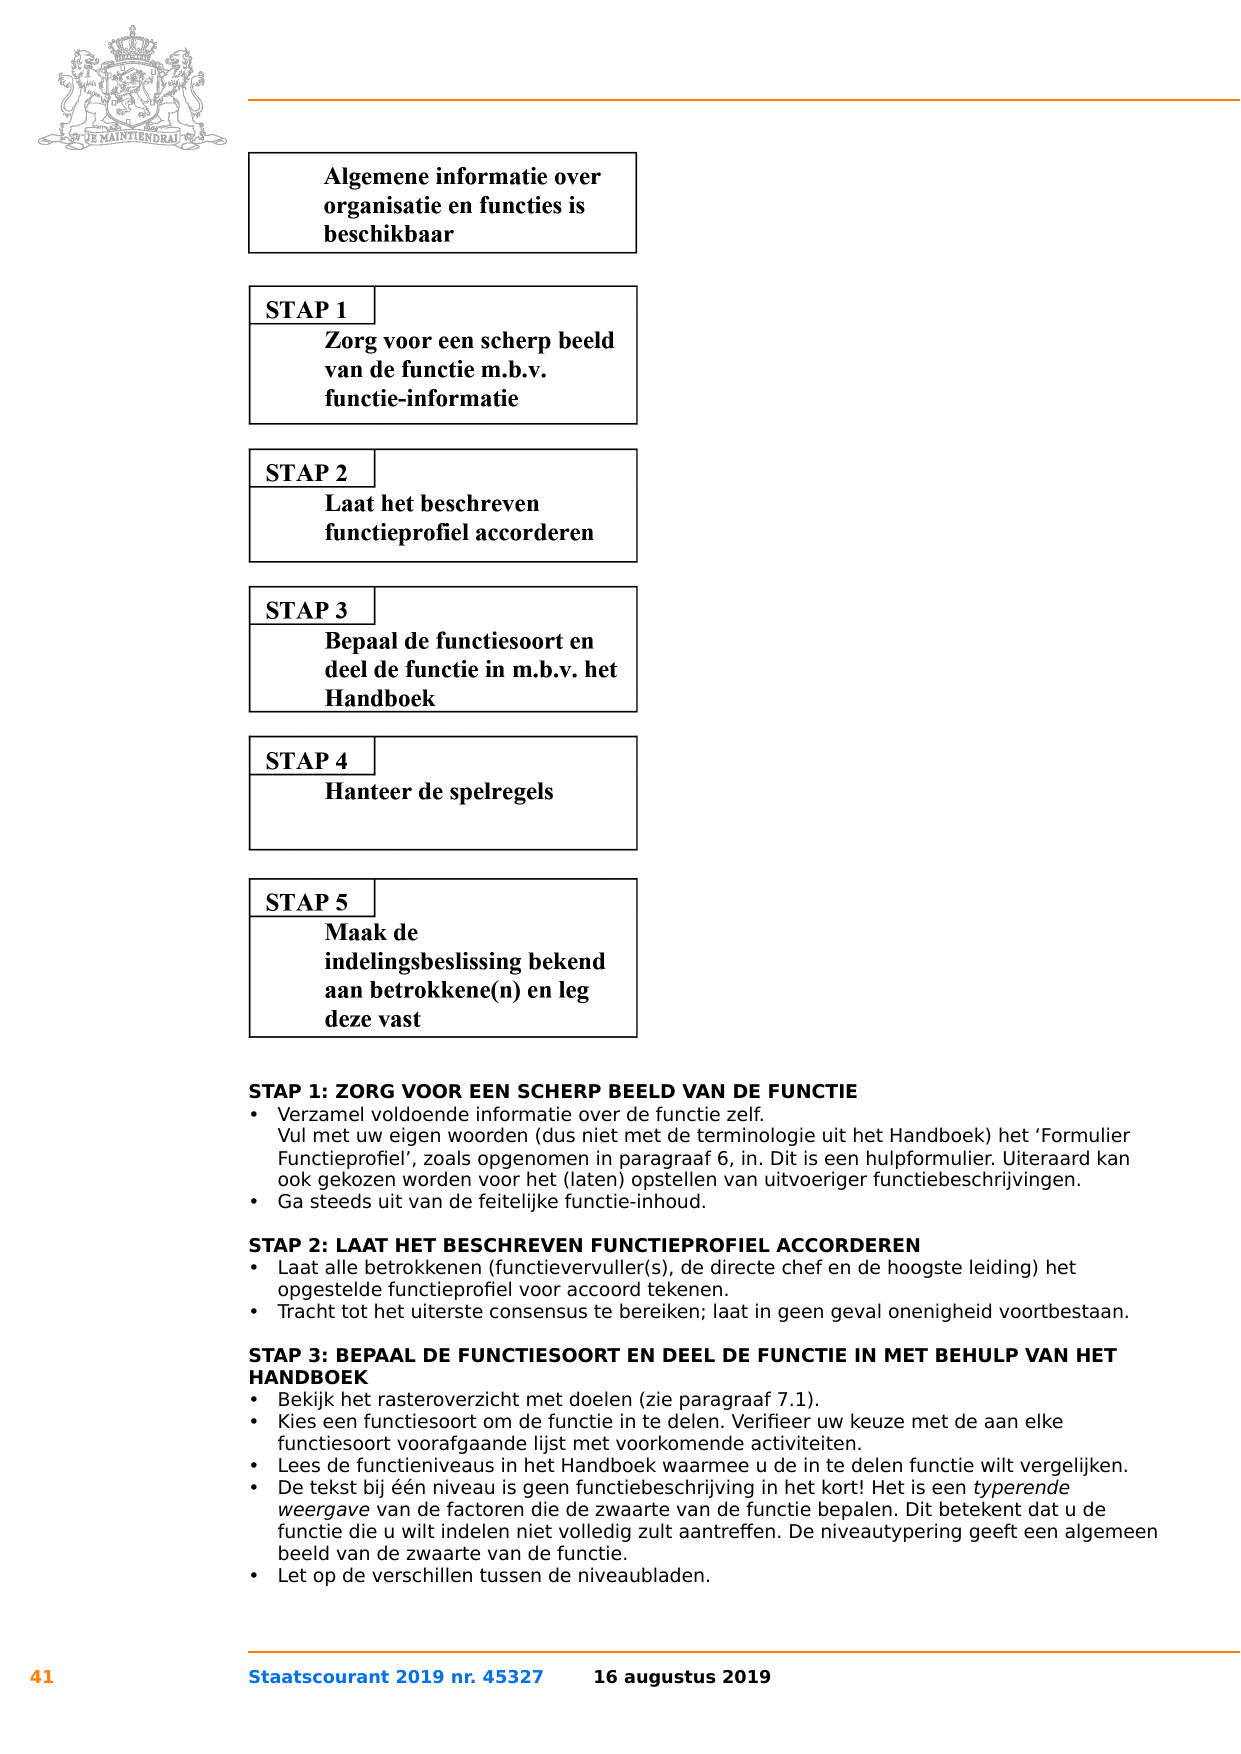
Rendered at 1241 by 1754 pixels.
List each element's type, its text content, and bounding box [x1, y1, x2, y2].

picture [38, 25, 227, 150]
text • Ga steeds uit van de feitelijke functie-inhoud. [248, 1191, 1163, 1213]
text • Verzamel voldoende informatie over de functie zelf. [248, 1103, 1163, 1125]
text • Let op de verschillen tussen de niveaubladen. [248, 1565, 1163, 1587]
text • Laat alle betrokkenen (functievervuller(s), de directe chef en de hoogste leiding) het opgestelde functieprofiel voor accoord tekenen. [248, 1257, 1163, 1301]
text • Kies een functiesoort om de functie in te delen. Verifieer uw keuze met de aan elke functiesoort voorafgaande lijst met voorkomende activiteiten. [248, 1411, 1163, 1455]
subtitle STAP 3: BEPAAL DE FUNCTIESOORT EN DEEL DE FUNCTIE IN MET BEHULP VAN HET HANDBOEK [248, 1345, 1163, 1389]
text Vul met uw eigen woorden (dus niet met de terminologie uit het Handboek) het ‘Formulier Functieprofiel’, zoals opgenomen in paragraaf 6, in. Dit is een hulpformulier. Uiteraard kan ook gekozen worden voor het (laten) opstellen van uitvoeriger functiebeschrijvingen. [277, 1125, 1163, 1191]
text • Tracht tot het uiterste consensus te bereiken; laat in geen geval onenigheid voortbestaan. [248, 1301, 1163, 1323]
subtitle STAP 1: ZORG VOOR EEN SCHERP BEELD VAN DE FUNCTIE [248, 1081, 1163, 1103]
text • Lees de functieniveaus in het Handboek waarmee u de in te delen functie wilt vergelijken. [248, 1455, 1163, 1477]
subtitle STAP 2: LAAT HET BESCHREVEN FUNCTIEPROFIEL ACCORDEREN [248, 1235, 1163, 1257]
text • De tekst bij één niveau is geen functiebeschrijving in het kort! Het is een typerende weergave van de factoren die de zwaarte van de functie bepalen. Dit betekent dat u de functie die u wilt indelen niet volledig zult aantreffen. De niveautypering geeft een algemeen beeld van de zwaarte van de functie. [248, 1477, 1163, 1565]
picture [248, 151, 638, 1038]
text • Bekijk het rasteroverzicht met doelen (zie paragraaf 7.1). [248, 1389, 1163, 1411]
